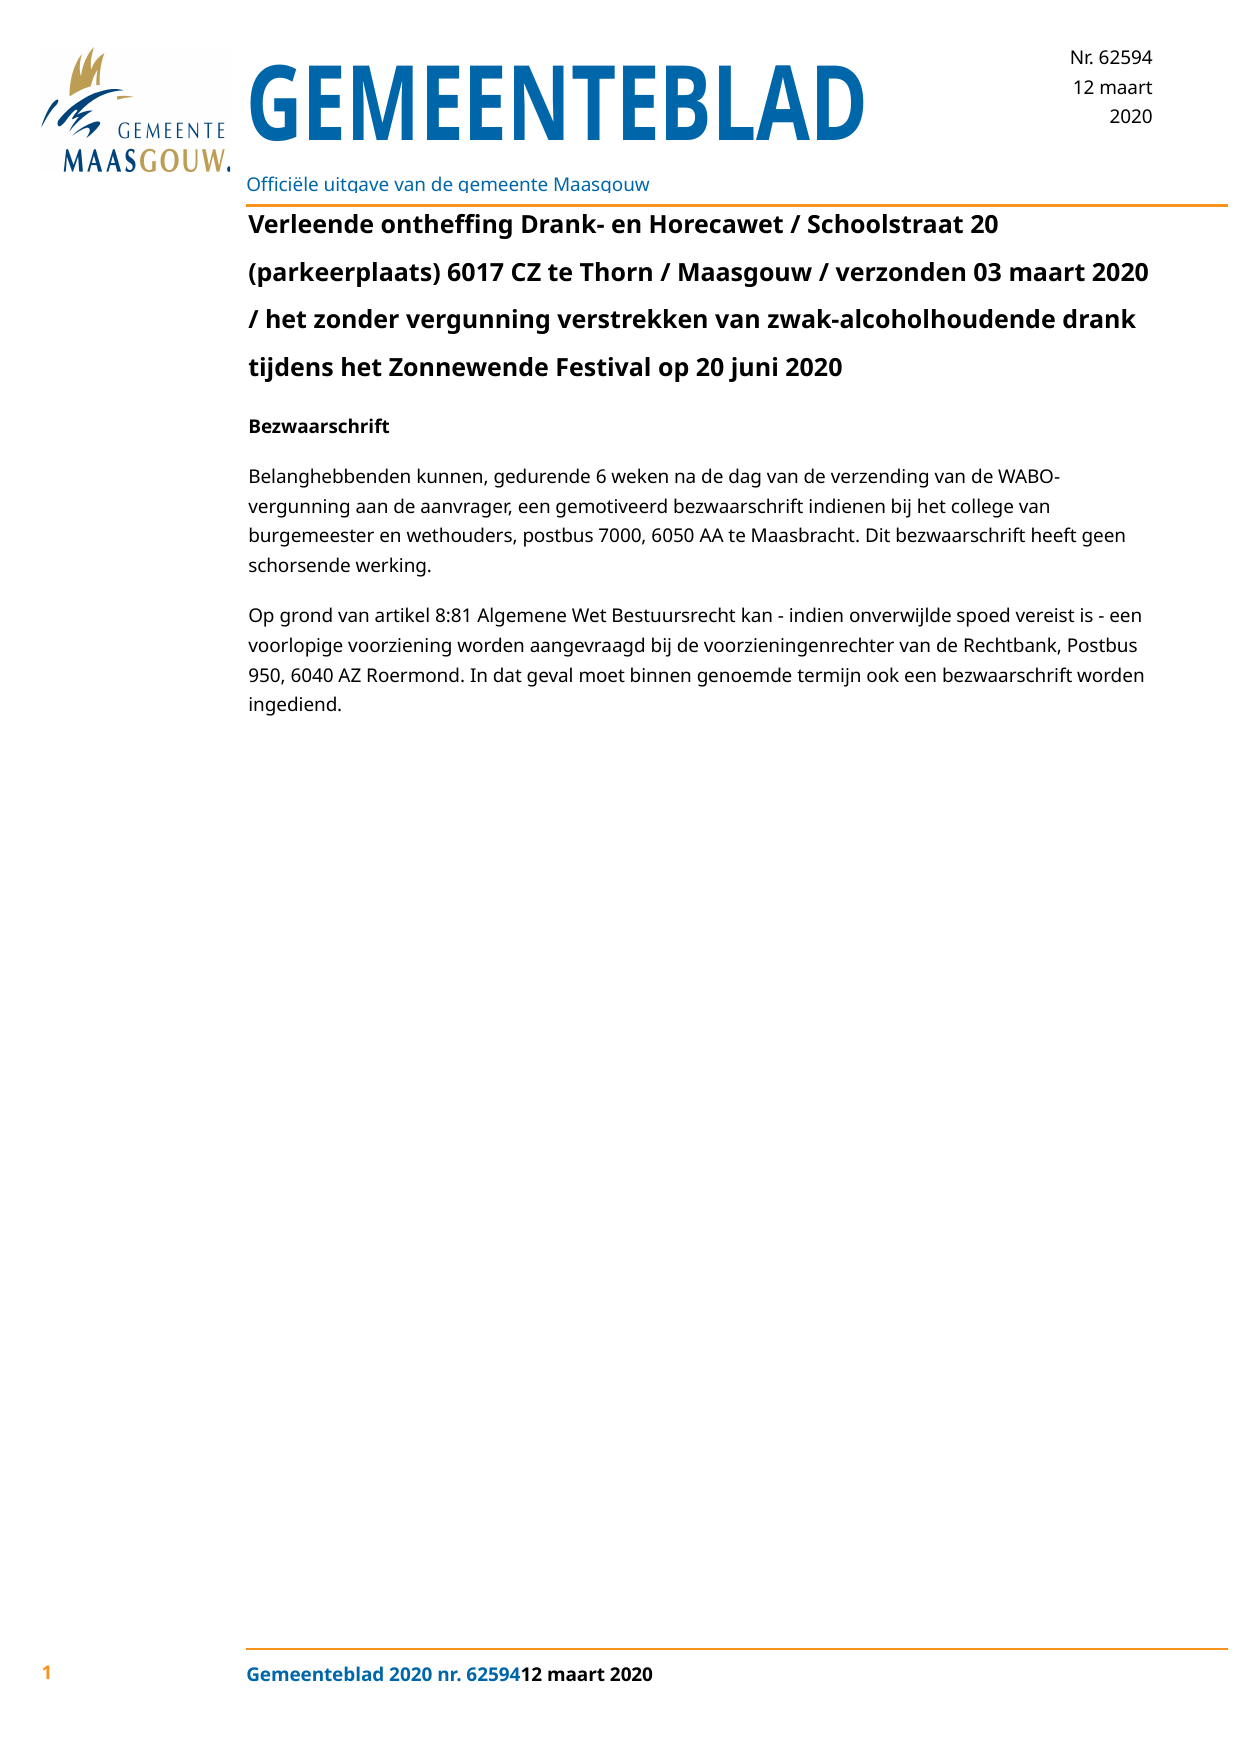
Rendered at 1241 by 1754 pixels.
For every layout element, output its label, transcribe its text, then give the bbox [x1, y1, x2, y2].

text Op grond van artikel 8:81 Algemene Wet Bestuursrecht kan - indien onverwijlde spoed vereist is - een voorlopige voorziening worden aangevraagd bij de voorzieningenrechter van de Rechtbank, Postbus 950, 6040 AZ Roermond. In dat geval moet binnen genoemde termijn ook een bezwaarschrift worden ingediend. [248, 603, 1152, 717]
text Belanghebbenden kunnen, gedurende 6 weken na de dag van de verzending van de WABO-vergunning aan de aanvrager, een gemotiveerd bezwaarschrift indienen bij het college van burgemeester en wethouders, postbus 7000, 6050 AA te Maasbracht. Dit bezwaarschrift heeft geen schorsende werking. [248, 463, 1152, 578]
text Bezwaarschrift [248, 413, 1152, 439]
text Verleende ontheffing Drank- en Horecawet / Schoolstraat 20 (parkeerplaats) 6017 CZ te Thorn / Maasgouw / verzonden 03 maart 2020 / het zonder vergunning verstrekken van zwak-alcoholhoudende drank tijdens het Zonnewende Festival op 20 juni 2020 [248, 207, 1152, 384]
picture [41, 47, 231, 172]
